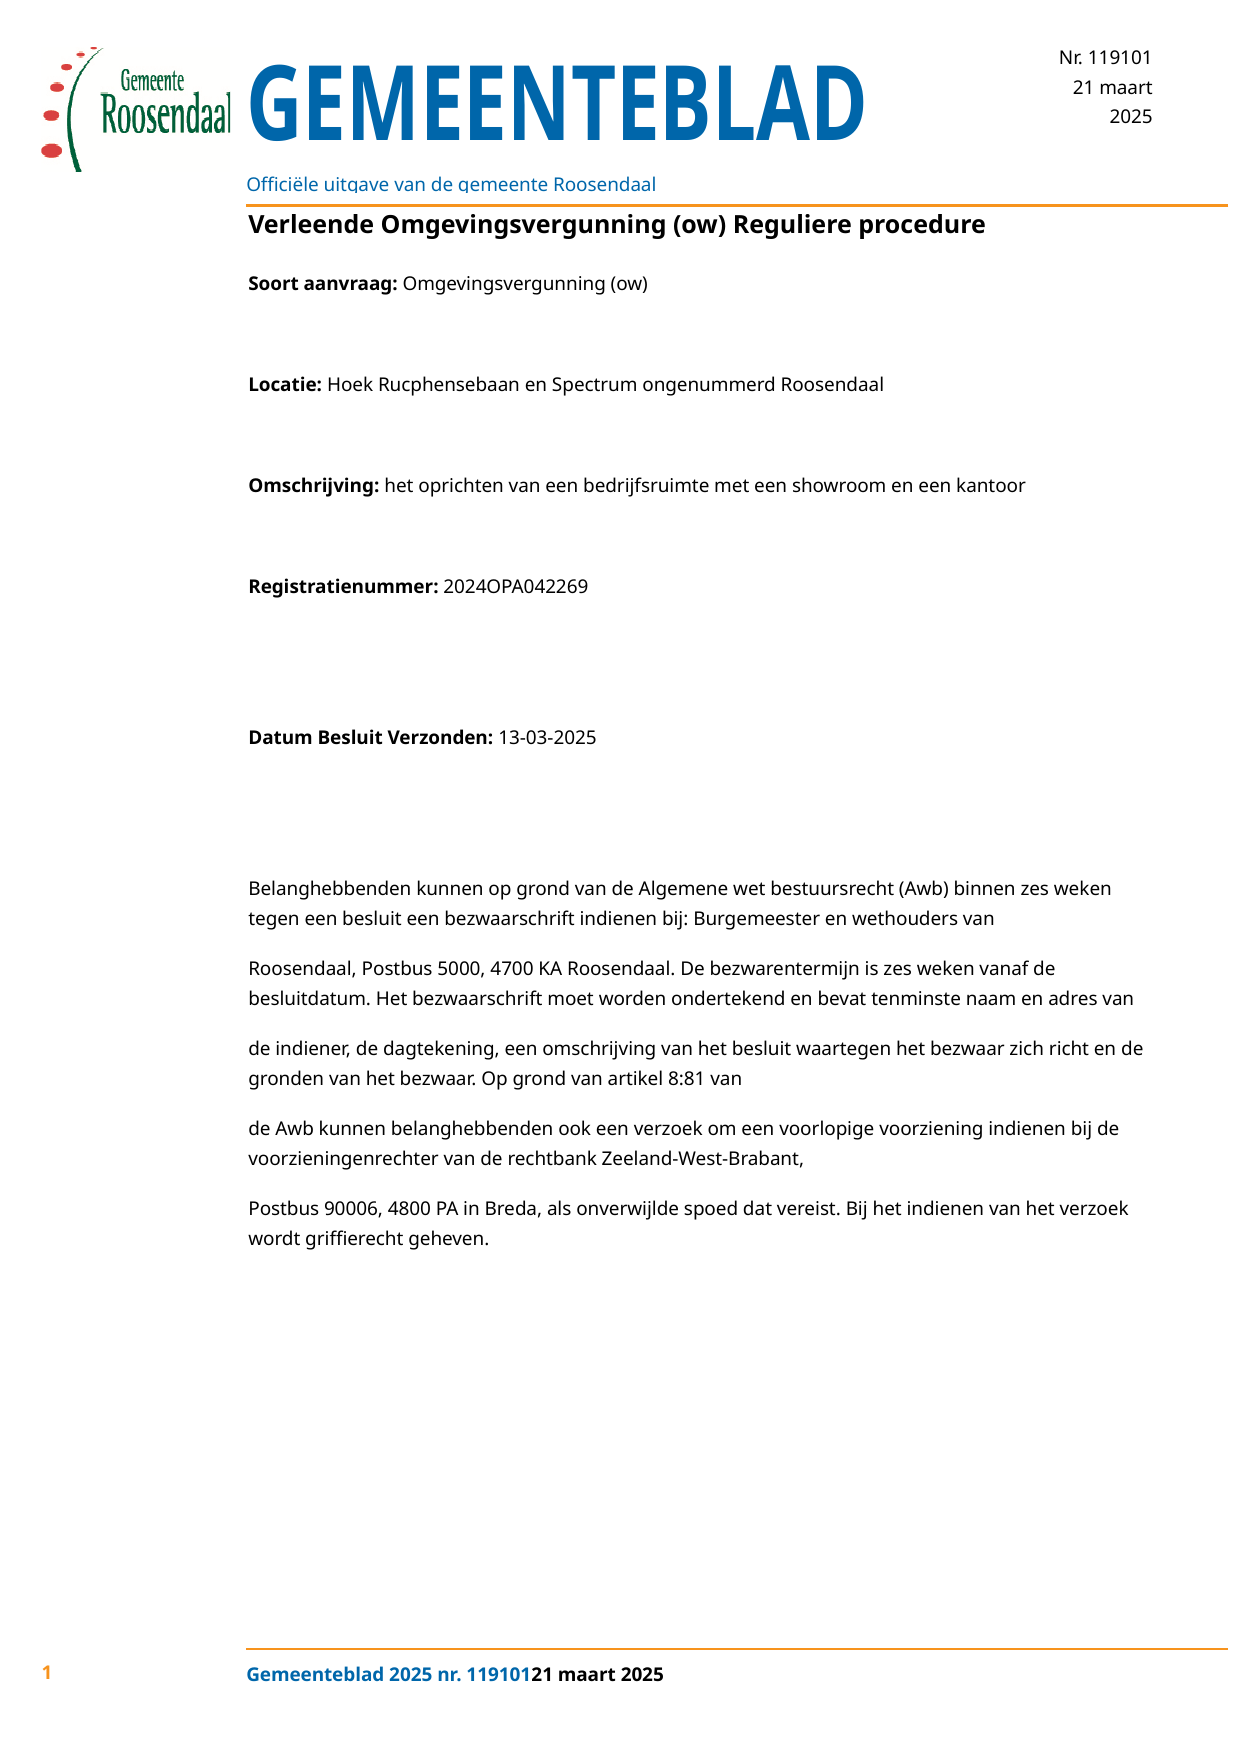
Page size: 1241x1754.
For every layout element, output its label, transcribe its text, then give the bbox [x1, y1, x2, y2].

text Datum Besluit Verzonden: 13-03-2025 [248, 724, 1152, 750]
text Verleende Omgevingsvergunning (ow) Reguliere procedure [248, 207, 1152, 241]
picture [41, 47, 231, 172]
text Soort aanvraag: Omgevingsvergunning (ow) [248, 270, 1152, 296]
text Roosendaal, Postbus 5000, 4700 KA Roosendaal. De bezwarentermijn is zes weken vanaf de besluitdatum. Het bezwaarschrift moet worden ondertekend en bevat tenminste naam en adres van [248, 955, 1152, 1011]
text Registratienummer: 2024OPA042269 [248, 573, 1152, 598]
text Belanghebbenden kunnen op grond van de Algemene wet bestuursrecht (Awb) binnen zes weken tegen een besluit een bezwaarschrift indienen bij: Burgemeester en wethouders van [248, 875, 1152, 931]
text Locatie: Hoek Rucphensebaan en Spectrum ongenummerd Roosendaal [248, 371, 1152, 397]
text Omschrijving: het oprichten van een bedrijfsruimte met een showroom en een kantoor [248, 472, 1152, 498]
text de indiener, de dagtekening, een omschrijving van het besluit waartegen het bezwaar zich richt en de gronden van het bezwaar. Op grond van artikel 8:81 van [248, 1035, 1152, 1091]
text de Awb kunnen belanghebbenden ook een verzoek om een voorlopige voorziening indienen bij de voorzieningenrechter van de rechtbank Zeeland-West-Brabant, [248, 1115, 1152, 1171]
text Postbus 90006, 4800 PA in Breda, als onverwijlde spoed dat vereist. Bij het indienen van het verzoek wordt griffierecht geheven. [248, 1195, 1152, 1251]
